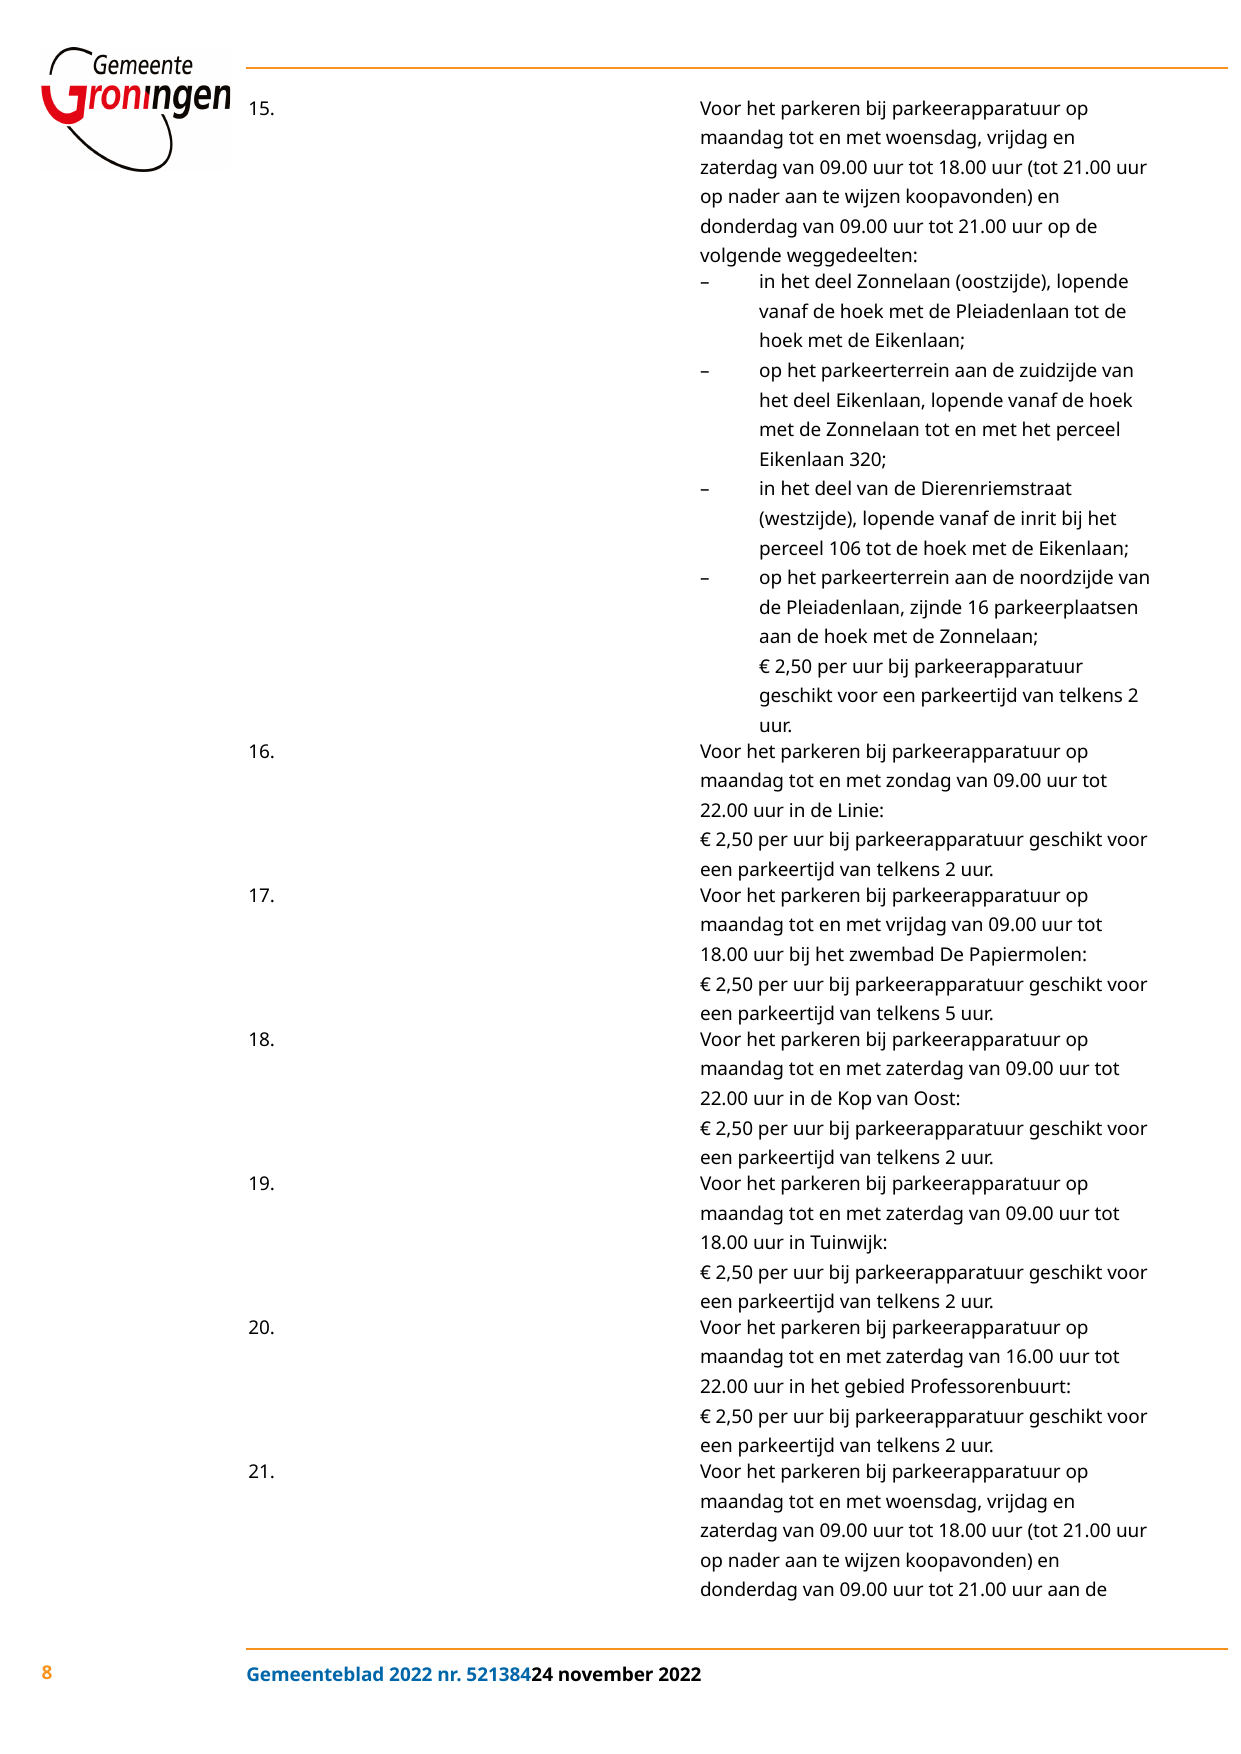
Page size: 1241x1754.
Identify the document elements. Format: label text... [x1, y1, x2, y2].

table_cell Voor het parkeren bij parkeerapparatuur op maandag tot en met zaterdag van 09.00 uur tot 22.00 uur in de Kop van Oost: € 2,50 per uur bij parkeerapparatuur geschikt voor een parkeertijd van telkens 2 uur. [700, 1026, 1152, 1170]
table_cell Voor het parkeren bij parkeerapparatuur op maandag tot en met zaterdag van 16.00 uur tot 22.00 uur in het gebied Professorenbuurt: € 2,50 per uur bij parkeerapparatuur geschikt voor een parkeertijd van telkens 2 uur. [700, 1314, 1152, 1458]
table_cell Voor het parkeren bij parkeerapparatuur op maandag tot en met woensdag, vrijdag en zaterdag van 09.00 uur tot 18.00 uur (tot 21.00 uur op nader aan te wijzen koopavonden) en donderdag van 09.00 uur tot 21.00 uur aan de [700, 1458, 1152, 1602]
table_cell Voor het parkeren bij parkeerapparatuur op maandag tot en met woensdag, vrijdag en zaterdag van 09.00 uur tot 18.00 uur (tot 21.00 uur op nader aan te wijzen koopavonden) en donderdag van 09.00 uur tot 21.00 uur op de volgende weggedeelten: [700, 95, 1152, 268]
table_cell 15. [248, 95, 700, 268]
table_cell Voor het parkeren bij parkeerapparatuur op maandag tot en met zondag van 09.00 uur tot 22.00 uur in de Linie: € 2,50 per uur bij parkeerapparatuur geschikt voor een parkeertijd van telkens 2 uur. [700, 738, 1152, 882]
table_cell 20. [248, 1314, 700, 1458]
table_cell 18. [248, 1026, 700, 1170]
table_cell [248, 269, 700, 738]
table_cell 17. [248, 882, 700, 1026]
picture [41, 47, 231, 172]
table_cell Voor het parkeren bij parkeerapparatuur op maandag tot en met zaterdag van 09.00 uur tot 18.00 uur in Tuinwijk: € 2,50 per uur bij parkeerapparatuur geschikt voor een parkeertijd van telkens 2 uur. [700, 1170, 1152, 1314]
table_cell Voor het parkeren bij parkeerapparatuur op maandag tot en met vrijdag van 09.00 uur tot 18.00 uur bij het zwembad De Papiermolen: € 2,50 per uur bij parkeerapparatuur geschikt voor een parkeertijd van telkens 5 uur. [700, 882, 1152, 1026]
table_cell 16. [248, 738, 700, 882]
table_cell 21. [248, 1458, 700, 1602]
table_cell in het deel Zonnelaan (oostzijde), lopende vanaf de hoek met de Pleiadenlaan tot de hoek met de Eikenlaan; op het parkeerterrein aan de zuidzijde van het deel Eikenlaan, lopende vanaf de hoek met de Zonnelaan tot en met het perceel Eikenlaan 320; in het deel van de Dierenriemstraat (westzijde), lopende vanaf de inrit bij het perceel 106 tot de hoek met de Eikenlaan; op het parkeerterrein aan de noordzijde van de Pleiadenlaan, zijnde 16 parkeerplaatsen aan de hoek met de Zonnelaan; € 2,50 per uur bij parkeerapparatuur geschikt voor een parkeertijd van telkens 2 uur. [700, 269, 1152, 738]
table_cell 19. [248, 1170, 700, 1314]
